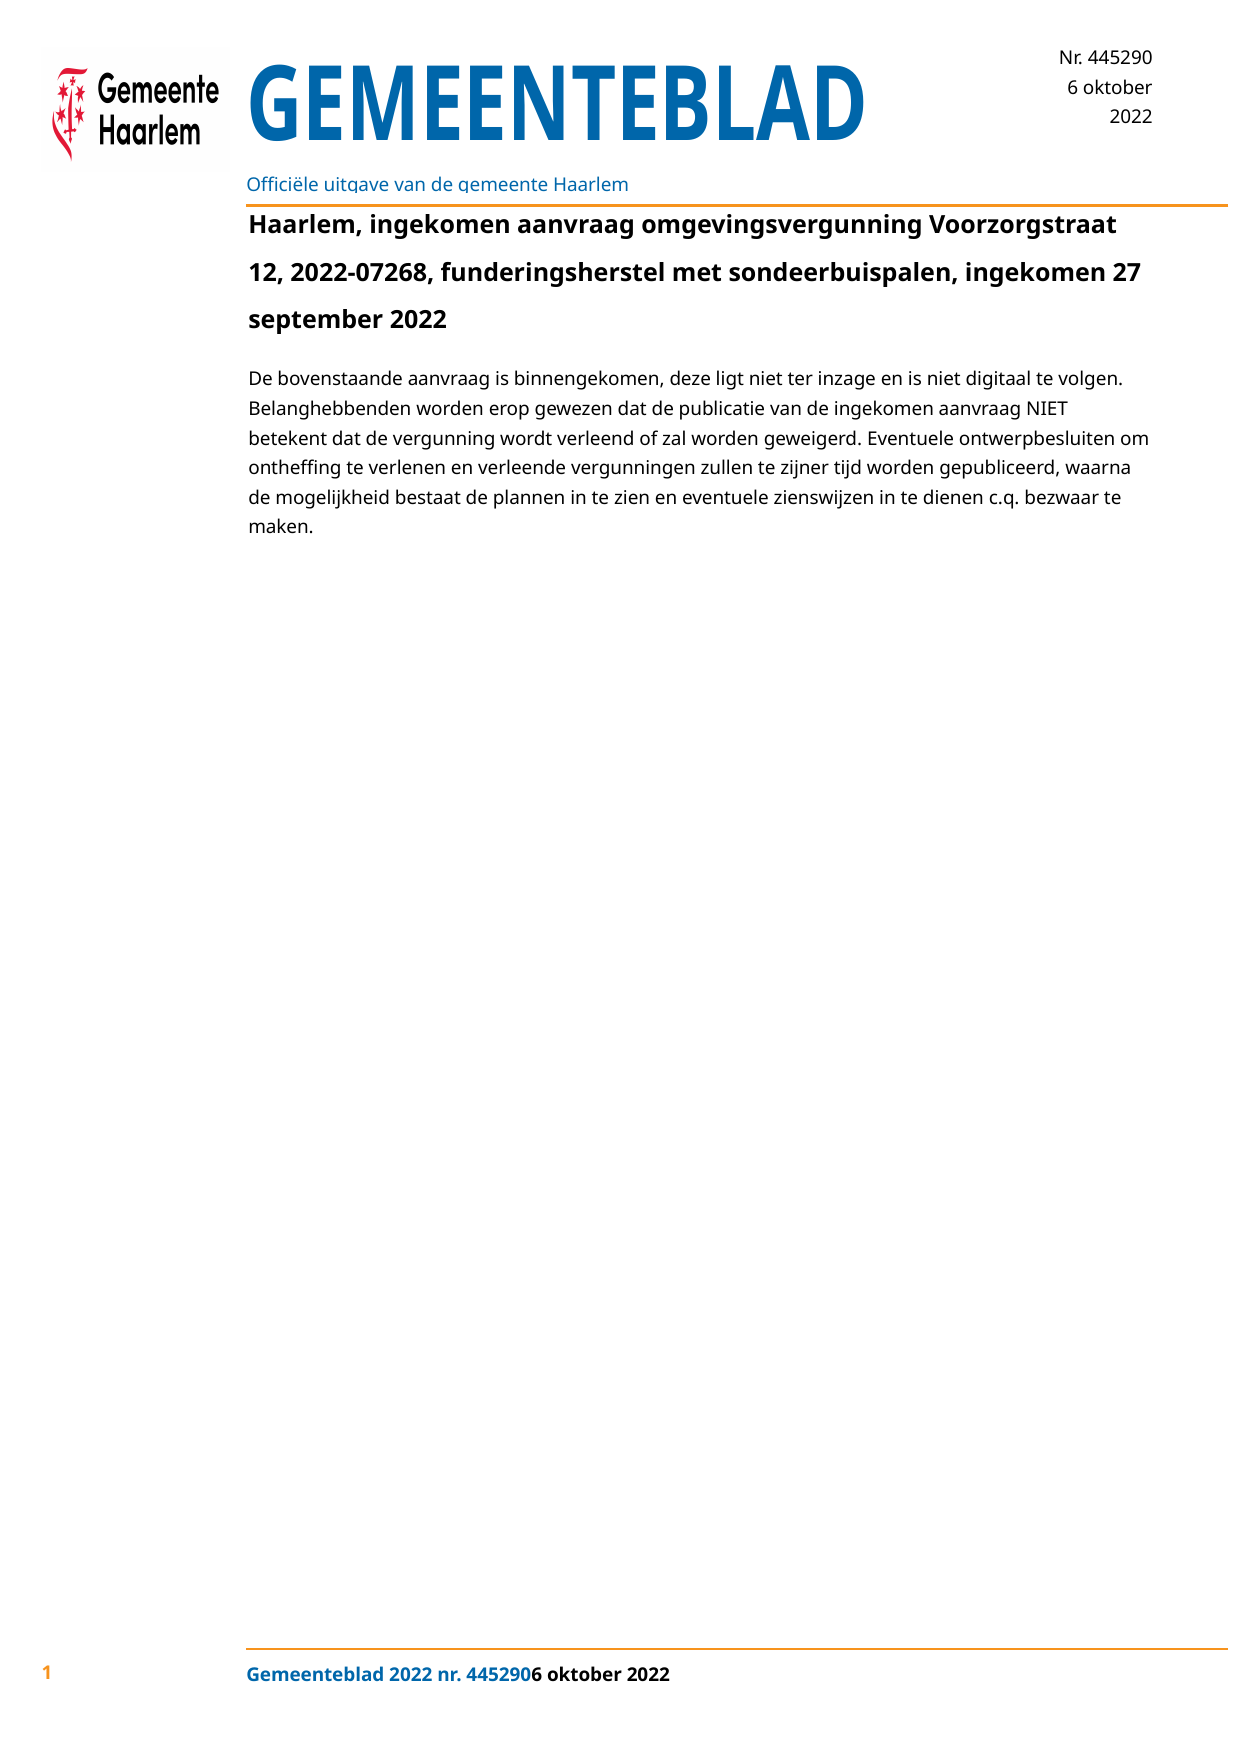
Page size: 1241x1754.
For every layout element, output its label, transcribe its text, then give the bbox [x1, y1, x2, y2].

text Haarlem, ingekomen aanvraag omgevingsvergunning Voorzorgstraat 12, 2022-07268, funderingsherstel met sondeerbuispalen, ingekomen 27 september 2022 [248, 207, 1152, 336]
text De bovenstaande aanvraag is binnengekomen, deze ligt niet ter inzage en is niet digitaal te volgen. Belanghebbenden worden erop gewezen dat de publicatie van de ingekomen aanvraag NIET betekent dat de vergunning wordt verleend of zal worden geweigerd. Eventuele ontwerpbesluiten om ontheffing te verlenen en verleende vergunningen zullen te zijner tijd worden gepubliceerd, waarna de mogelijkheid bestaat de plannen in te zien en eventuele zienswijzen in te dienen c.q. bezwaar te maken. [248, 366, 1152, 539]
picture [41, 47, 231, 172]
